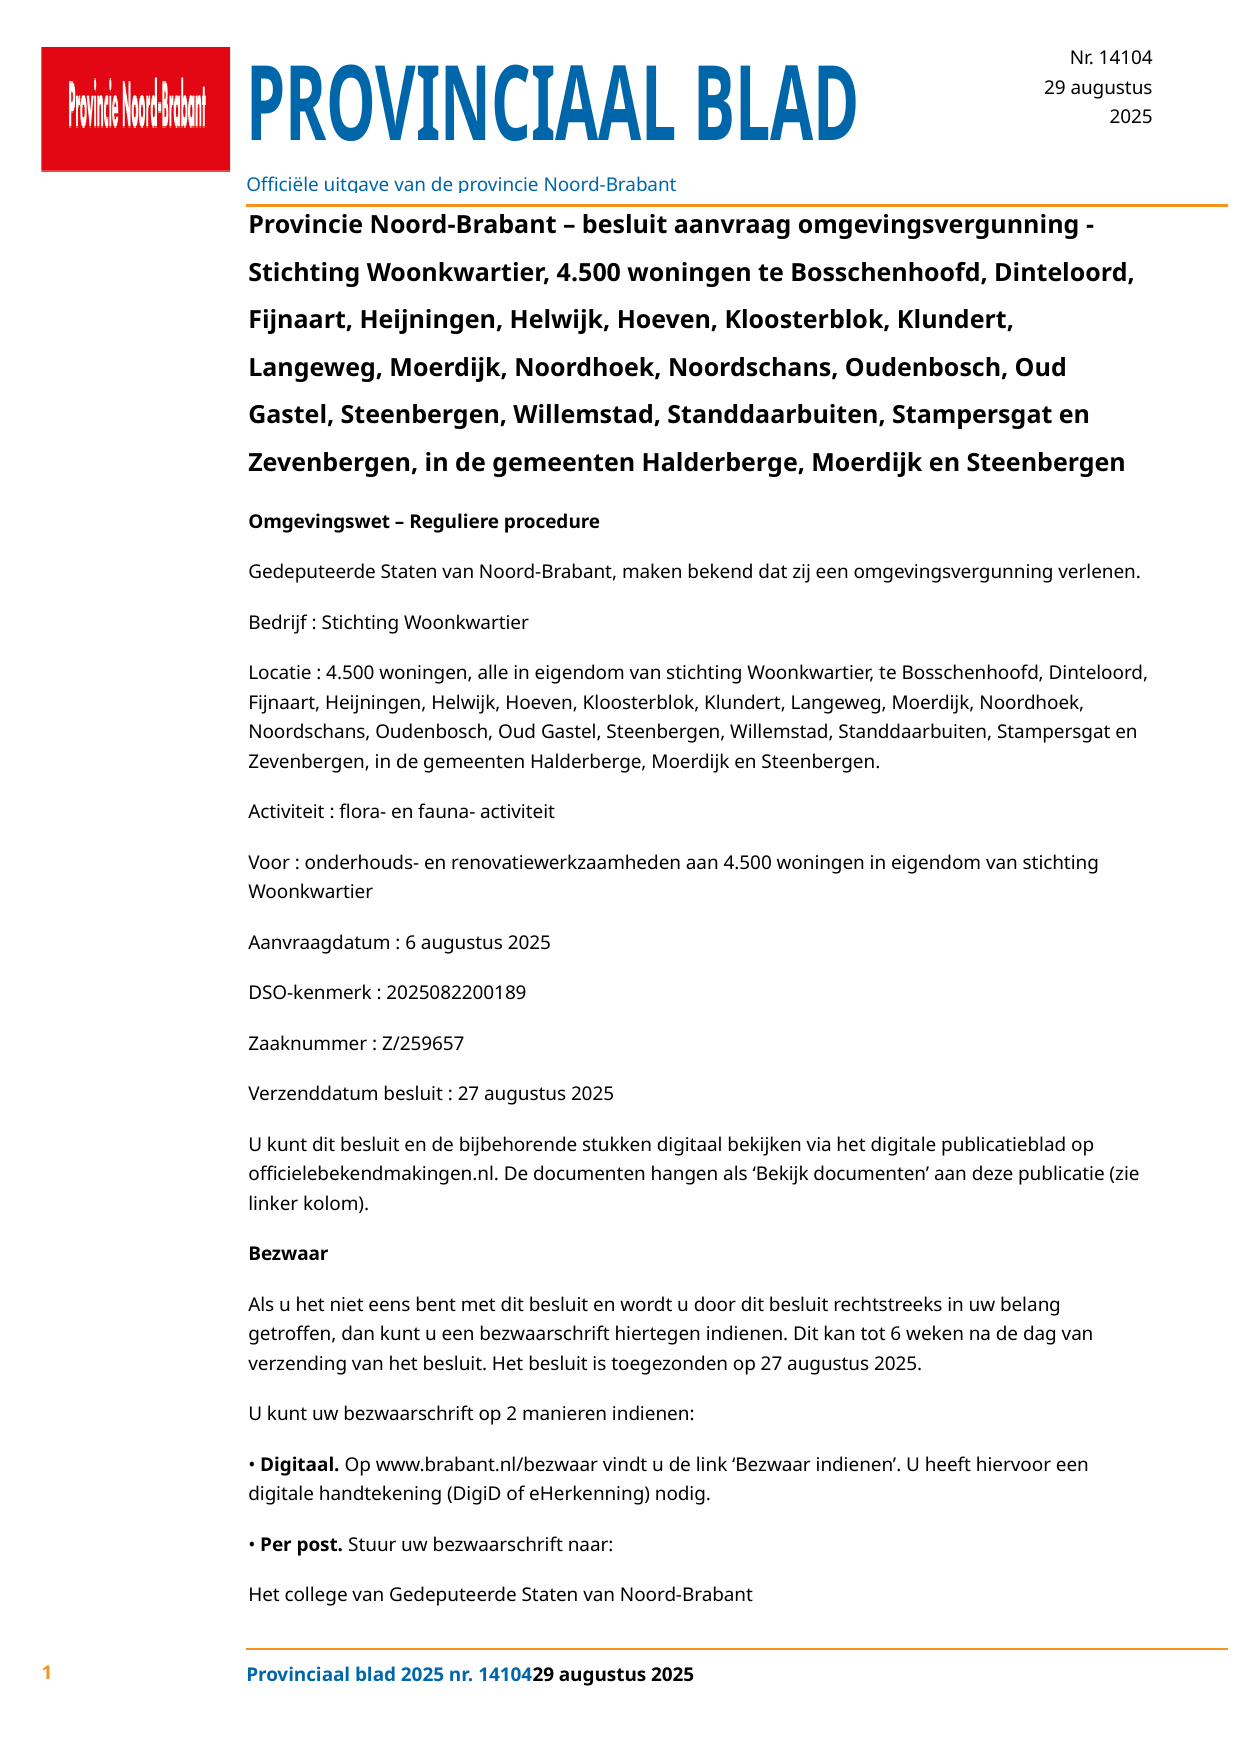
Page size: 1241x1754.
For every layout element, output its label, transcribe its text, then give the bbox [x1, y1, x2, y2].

text Het college van Gedeputeerde Staten van Noord-Brabant [248, 1581, 1152, 1607]
text Gedeputeerde Staten van Noord-Brabant, maken bekend dat zij een omgevingsvergunning verlenen. [248, 559, 1152, 584]
text U kunt dit besluit en de bijbehorende stukken digitaal bekijken via het digitale publicatieblad op officielebekendmakingen.nl. De documenten hangen als ‘Bekijk documenten’ aan deze publicatie (zie linker kolom). [248, 1131, 1152, 1216]
text U kunt uw bezwaarschrift op 2 manieren indienen: [248, 1400, 1152, 1426]
text Aanvraagdatum : 6 augustus 2025 [248, 929, 1152, 955]
text Zaaknummer : Z/259657 [248, 1030, 1152, 1056]
text Verzenddatum besluit : 27 augustus 2025 [248, 1080, 1152, 1106]
text Als u het niet eens bent met dit besluit en wordt u door dit besluit rechtstreeks in uw belang getroffen, dan kunt u een bezwaarschrift hiertegen indienen. Dit kan tot 6 weken na de dag van verzending van het besluit. Het besluit is toegezonden op 27 augustus 2025. [248, 1291, 1152, 1376]
text Locatie : 4.500 woningen, alle in eigendom van stichting Woonkwartier, te Bosschenhoofd, Dinteloord, Fijnaart, Heijningen, Helwijk, Hoeven, Kloosterblok, Klundert, Langeweg, Moerdijk, Noordhoek, Noordschans, Oudenbosch, Oud Gastel, Steenbergen, Willemstad, Standdaarbuiten, Stampersgat en Zevenbergen, in de gemeenten Halderberge, Moerdijk en Steenbergen. [248, 659, 1152, 774]
text DSO-kenmerk : 2025082200189 [248, 979, 1152, 1005]
text Bezwaar [248, 1240, 1152, 1266]
text • Per post. Stuur uw bezwaarschrift naar: [248, 1531, 1152, 1557]
picture [41, 47, 231, 172]
text Omgevingswet – Reguliere procedure [248, 508, 1152, 534]
text • Digitaal. Op www.brabant.nl/bezwaar vindt u de link ‘Bezwaar indienen’. U heeft hiervoor een digitale handtekening (DigiD of eHerkenning) nodig. [248, 1451, 1152, 1506]
text Activiteit : flora- en fauna- activiteit [248, 799, 1152, 824]
text Provincie Noord-Brabant – besluit aanvraag omgevingsvergunning - Stichting Woonkwartier, 4.500 woningen te Bosschenhoofd, Dinteloord, Fijnaart, Heijningen, Helwijk, Hoeven, Kloosterblok, Klundert, Langeweg, Moerdijk, Noordhoek, Noordschans, Oudenbosch, Oud Gastel, Steenbergen, Willemstad, Standdaarbuiten, Stampersgat en Zevenbergen, in de gemeenten Halderberge, Moerdijk en Steenbergen [248, 207, 1152, 479]
text Bedrijf : Stichting Woonkwartier [248, 609, 1152, 635]
text Voor : onderhouds- en renovatiewerkzaamheden aan 4.500 woningen in eigendom van stichting Woonkwartier [248, 849, 1152, 904]
